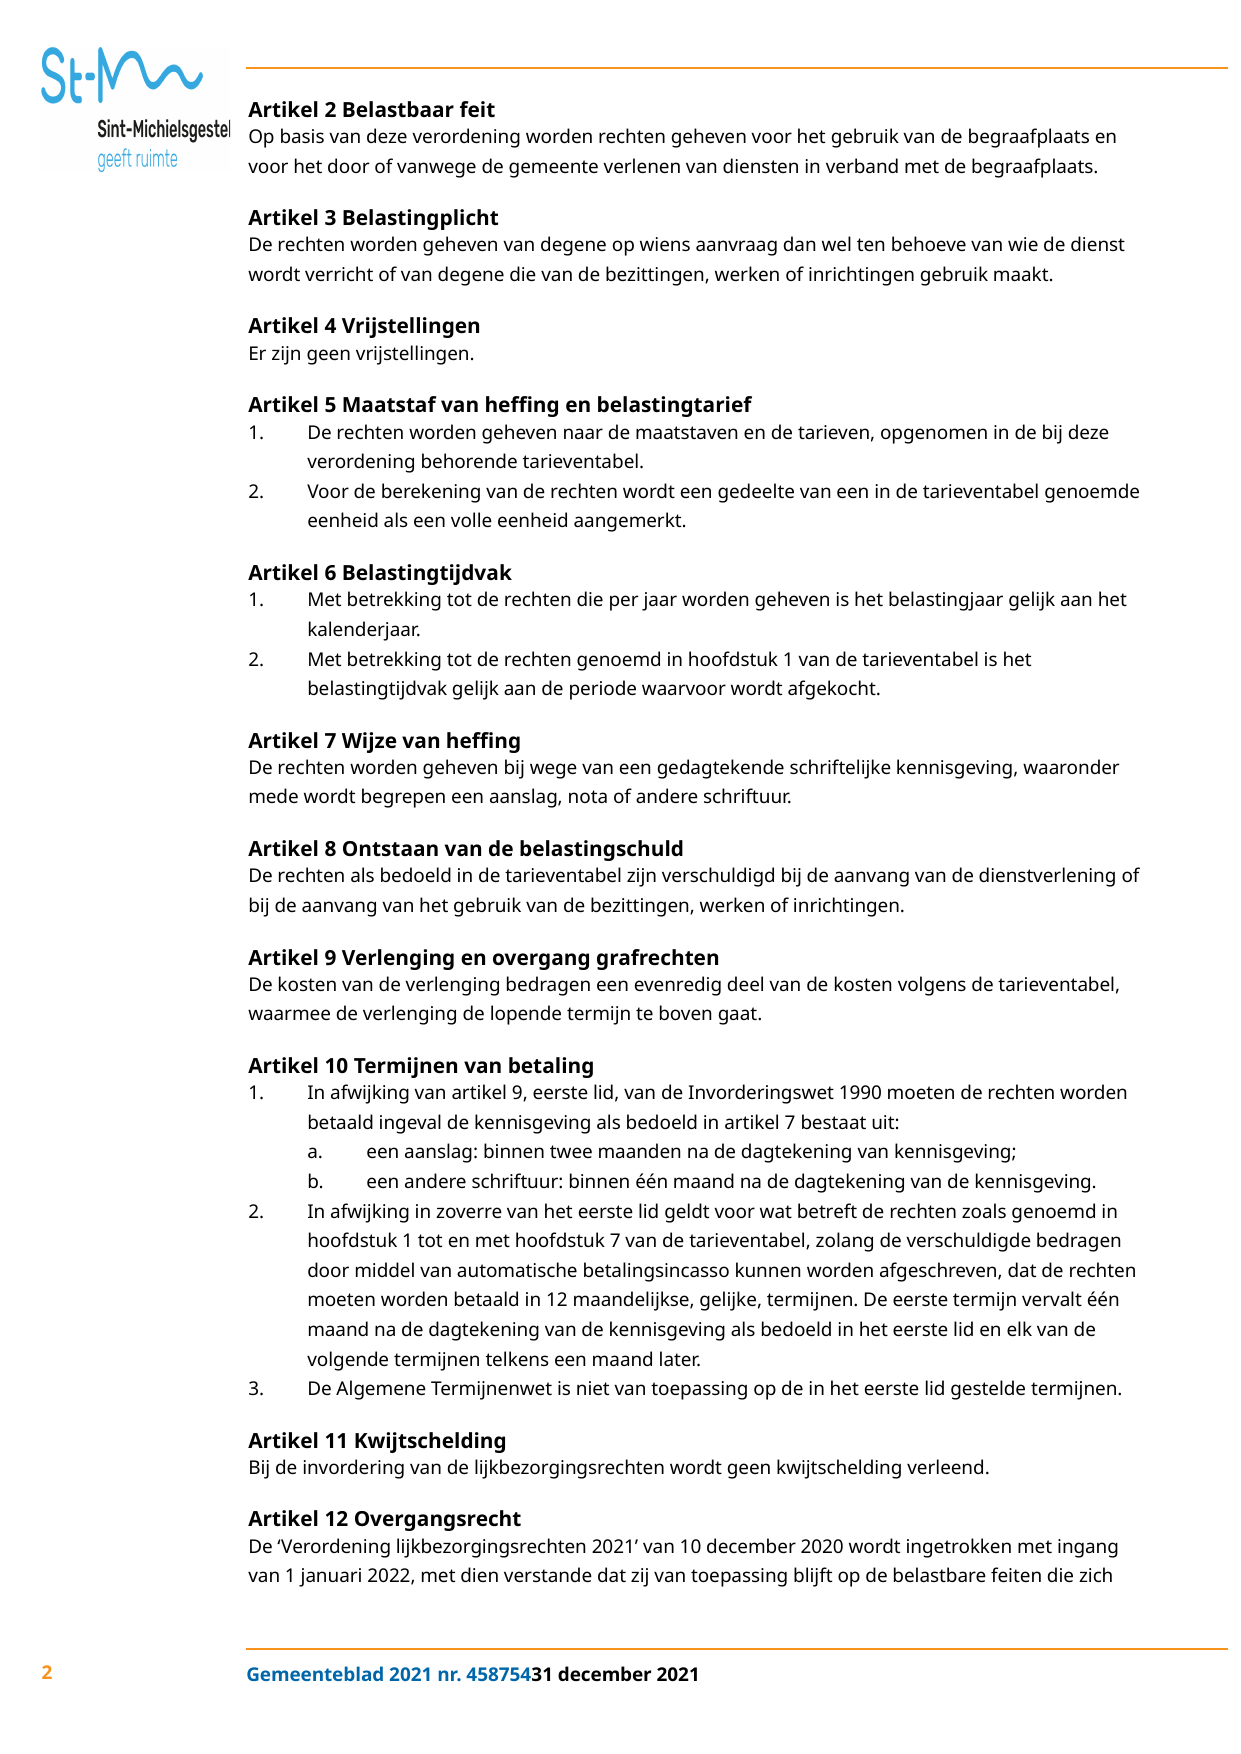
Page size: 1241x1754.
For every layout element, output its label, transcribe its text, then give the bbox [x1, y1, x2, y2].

text Artikel 5 Maatstaf van heffing en belastingtarief [248, 391, 1152, 419]
text Artikel 4 Vrijstellingen [248, 312, 1152, 340]
list Met betrekking tot de rechten genoemd in hoofdstuk 1 van de tarieventabel is het belastingtijdvak gelijk aan de periode waarvoor wordt afgekocht. [248, 646, 1152, 701]
text De rechten worden geheven van degene op wiens aanvraag dan wel ten behoeve van wie de dienst wordt verricht of van degene die van de bezittingen, werken of inrichtingen gebruik maakt. [248, 232, 1152, 287]
text Artikel 9 Verlenging en overgang grafrechten [248, 943, 1152, 971]
text Artikel 11 Kwijtschelding [248, 1426, 1152, 1454]
text De rechten als bedoeld in de tarieventabel zijn verschuldigd bij de aanvang van de dienstverlening of bij de aanvang van het gebruik van de bezittingen, werken of inrichtingen. [248, 863, 1152, 918]
text De ‘Verordening lijkbezorgingsrechten 2021’ van 10 december 2020 wordt ingetrokken met ingang van 1 januari 2022, met dien verstande dat zij van toepassing blijft op de belastbare feiten die zich [248, 1533, 1152, 1588]
text Artikel 12 Overgangsrecht [248, 1504, 1152, 1533]
list een andere schriftuur: binnen één maand na de dagtekening van de kennisgeving. [307, 1168, 1152, 1194]
text Er zijn geen vrijstellingen. [248, 340, 1152, 366]
list In afwijking van artikel 9, eerste lid, van de Invorderingswet 1990 moeten de rechten worden betaald ingeval de kennisgeving als bedoeld in artikel 7 bestaat uit: [248, 1079, 1152, 1135]
list een aanslag: binnen twee maanden na de dagtekening van kennisgeving; [307, 1139, 1152, 1164]
text Artikel 6 Belastingtijdvak [248, 558, 1152, 587]
list De rechten worden geheven naar de maatstaven en de tarieven, opgenomen in de bij deze verordening behorende tarieventabel. [248, 419, 1152, 474]
picture [41, 47, 231, 172]
text De kosten van de verlenging bedragen een evenredig deel van de kosten volgens de tarieventabel, waarmee de verlenging de lopende termijn te boven gaat. [248, 971, 1152, 1026]
text Artikel 2 Belastbaar feit [248, 95, 1152, 123]
text Artikel 10 Termijnen van betaling [248, 1051, 1152, 1079]
text De rechten worden geheven bij wege van een gedagtekende schriftelijke kennisgeving, waaronder mede wordt begrepen een aanslag, nota of andere schriftuur. [248, 754, 1152, 809]
list Met betrekking tot de rechten die per jaar worden geheven is het belastingjaar gelijk aan het kalenderjaar. [248, 587, 1152, 642]
text Op basis van deze verordening worden rechten geheven voor het gebruik van de begraafplaats en voor het door of vanwege de gemeente verlenen van diensten in verband met de begraafplaats. [248, 123, 1152, 178]
list Voor de berekening van de rechten wordt een gedeelte van een in de tarieventabel genoemde eenheid als een volle eenheid aangemerkt. [248, 478, 1152, 533]
text Artikel 3 Belastingplicht [248, 203, 1152, 232]
text Artikel 8 Ontstaan van de belastingschuld [248, 834, 1152, 863]
list In afwijking in zoverre van het eerste lid geldt voor wat betreft de rechten zoals genoemd in hoofdstuk 1 tot en met hoofdstuk 7 van de tarieventabel, zolang de verschuldigde bedragen door middel van automatische betalingsincasso kunnen worden afgeschreven, dat de rechten moeten worden betaald in 12 maandelijkse, gelijke, termijnen. De eerste termijn vervalt één maand na de dagtekening van de kennisgeving als bedoeld in het eerste lid en elk van de volgende termijnen telkens een maand later. [248, 1198, 1152, 1371]
list De Algemene Termijnenwet is niet van toepassing op de in het eerste lid gestelde termijnen. [248, 1375, 1152, 1401]
text Bij de invordering van de lijkbezorgingsrechten wordt geen kwijtschelding verleend. [248, 1454, 1152, 1480]
text Artikel 7 Wijze van heffing [248, 726, 1152, 754]
